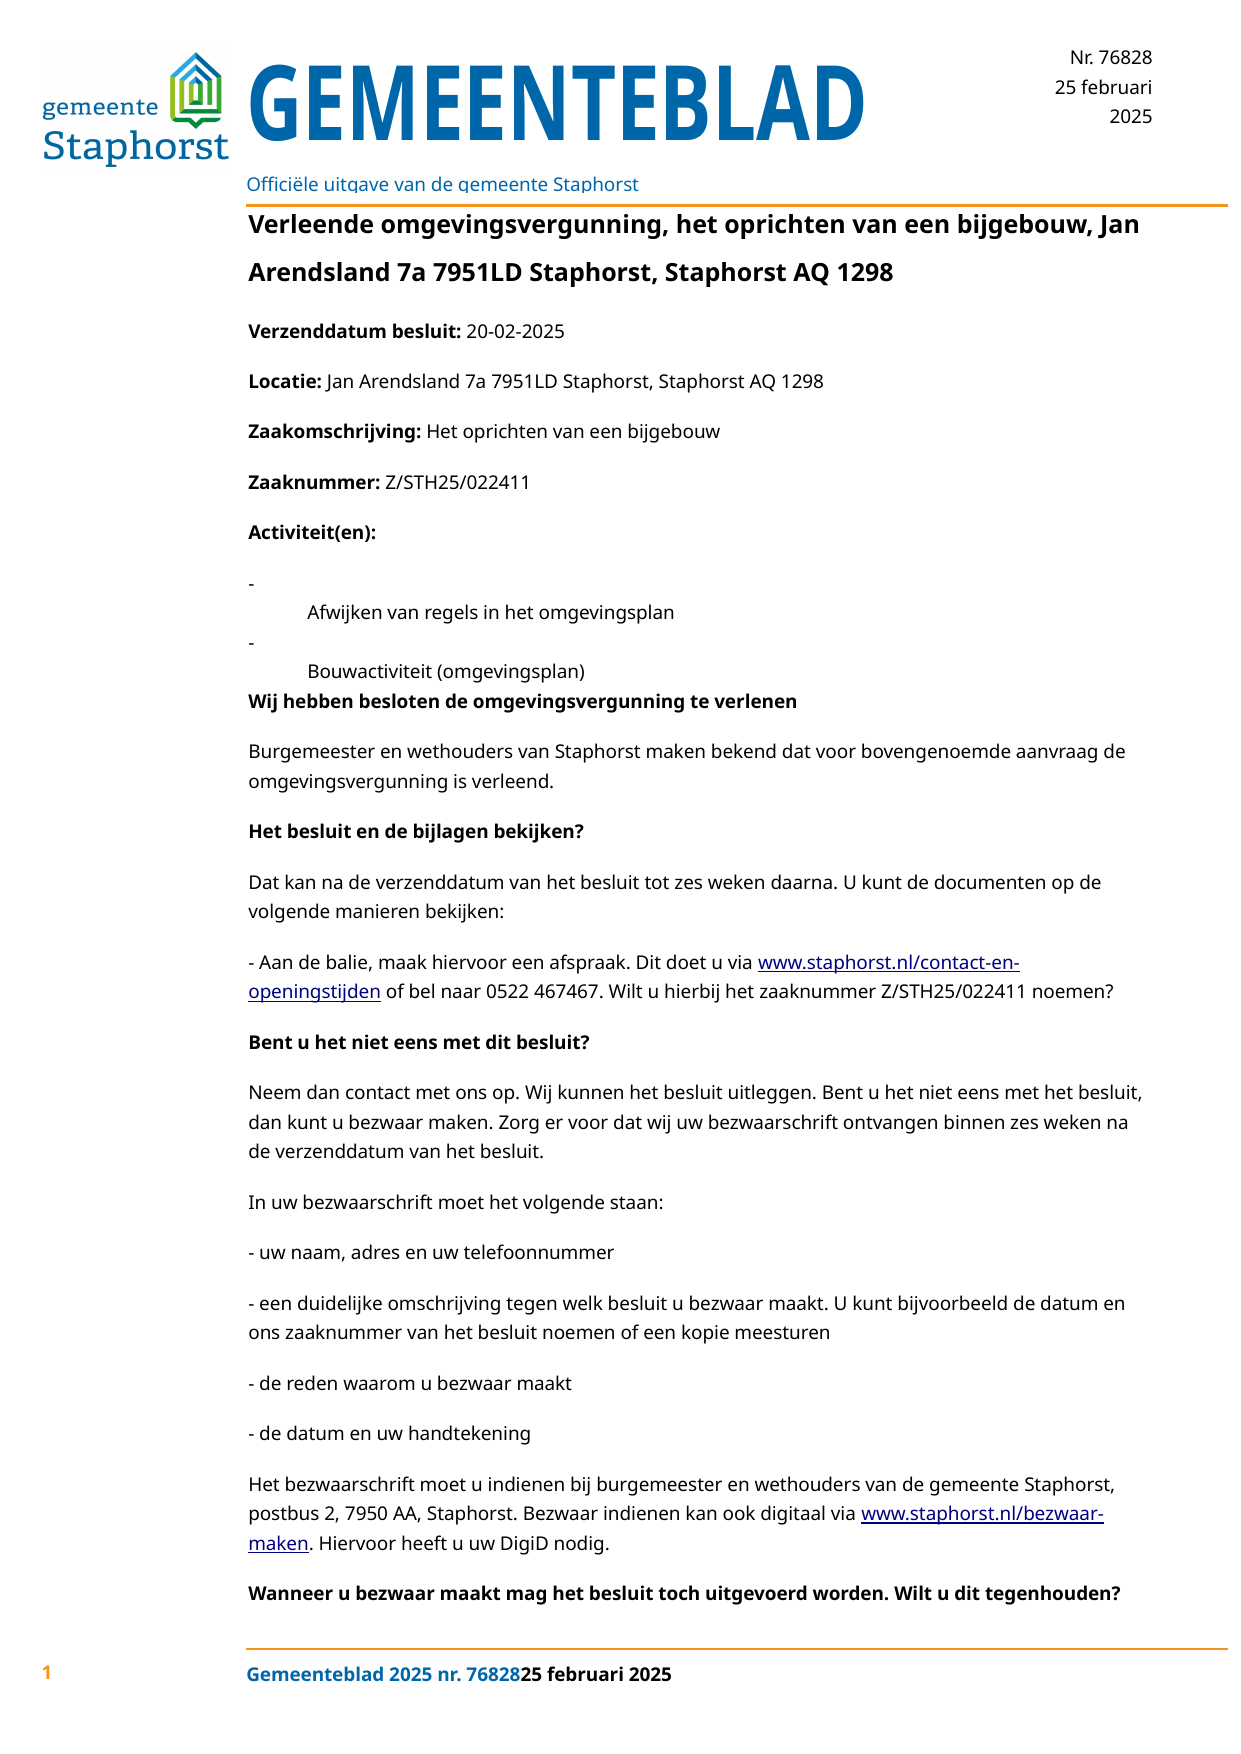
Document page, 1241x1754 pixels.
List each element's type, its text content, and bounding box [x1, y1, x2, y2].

text Bent u het niet eens met dit besluit? [248, 1029, 1152, 1055]
text - de reden waarom u bezwaar maakt [248, 1370, 1152, 1396]
list Bouwactiviteit (omgevingsplan) [248, 659, 1152, 684]
text Het besluit en de bijlagen bekijken? [248, 819, 1152, 844]
text - een duidelijke omschrijving tegen welk besluit u bezwaar maakt. U kunt bijvoorbeeld de datum en ons zaaknummer van het besluit noemen of een kopie meesturen [248, 1290, 1152, 1345]
text - de datum en uw handtekening [248, 1420, 1152, 1446]
text Dat kan na de verzenddatum van het besluit tot zes weken daarna. U kunt de documenten op de volgende manieren bekijken: [248, 869, 1152, 924]
text Neem dan contact met ons op. Wij kunnen het besluit uitleggen. Bent u het niet eens met het besluit, dan kunt u bezwaar maken. Zorg er voor dat wij uw bezwaarschrift ontvangen binnen zes weken na de verzenddatum van het besluit. [248, 1079, 1152, 1164]
list Afwijken van regels in het omgevingsplan [248, 599, 1152, 625]
picture [41, 47, 231, 172]
text Activiteit(en): [248, 519, 1152, 545]
text Wanneer u bezwaar maakt mag het besluit toch uitgevoerd worden. Wilt u dit tegenhouden? [248, 1580, 1152, 1606]
text Zaaknummer: Z/STH25/022411 [248, 469, 1152, 495]
text Zaakomschrijving: Het oprichten van een bijgebouw [248, 419, 1152, 444]
text Wij hebben besloten de omgevingsvergunning te verlenen [248, 688, 1152, 714]
text Locatie: Jan Arendsland 7a 7951LD Staphorst, Staphorst AQ 1298 [248, 368, 1152, 394]
text In uw bezwaarschrift moet het volgende staan: [248, 1189, 1152, 1215]
text Het bezwaarschrift moet u indienen bij burgemeester en wethouders van de gemeente Staphorst, postbus 2, 7950 AA, Staphorst. Bezwaar indienen kan ook digitaal via www.staphorst.nl/bezwaar-maken. Hiervoor heeft u uw DigiD nodig. [248, 1471, 1152, 1556]
text Verzenddatum besluit: 20-02-2025 [248, 318, 1152, 344]
text Burgemeester en wethouders van Staphorst maken bekend dat voor bovengenoemde aanvraag de omgevingsvergunning is verleend. [248, 739, 1152, 794]
text Verleende omgevingsvergunning, het oprichten van een bijgebouw, Jan Arendsland 7a 7951LD Staphorst, Staphorst AQ 1298 [248, 207, 1152, 288]
text - uw naam, adres en uw telefoonnummer [248, 1239, 1152, 1265]
text - Aan de balie, maak hiervoor een afspraak. Dit doet u via www.staphorst.nl/contact-en-openingstijden of bel naar 0522 467467. Wilt u hierbij het zaaknummer Z/STH25/022411 noemen? [248, 949, 1152, 1004]
